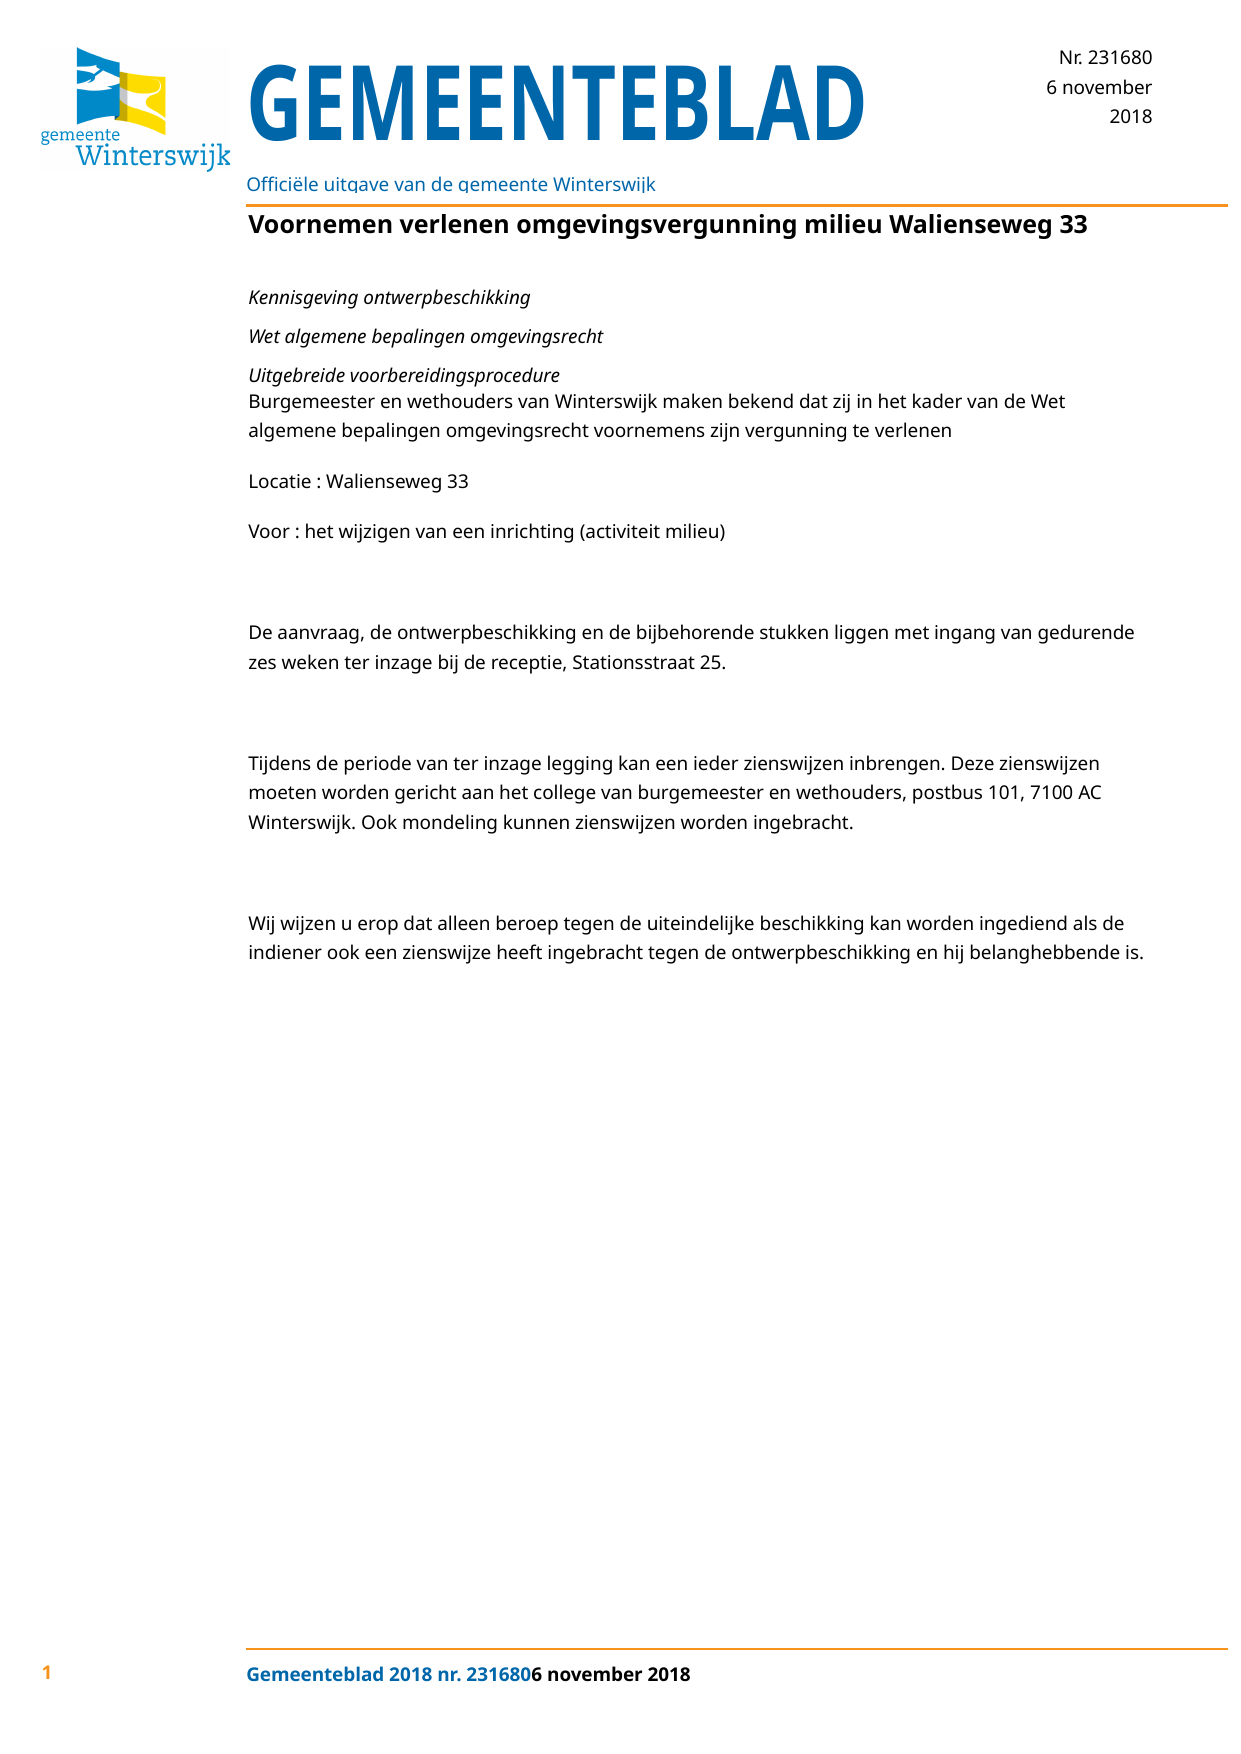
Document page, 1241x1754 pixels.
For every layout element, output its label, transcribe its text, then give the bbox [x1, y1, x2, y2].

text Kennisgeving ontwerpbeschikking [248, 284, 1152, 309]
text Voor : het wijzigen van een inrichting (activiteit milieu) [248, 518, 1152, 544]
text Voornemen verlenen omgevingsvergunning milieu Walienseweg 33 [248, 207, 1152, 241]
text Wet algemene bepalingen omgevingsrecht [248, 323, 1152, 349]
picture [225, 153, 231, 162]
text Locatie : Walienseweg 33 [248, 468, 1152, 494]
text Tijdens de periode van ter inzage legging kan een ieder zienswijzen inbrengen. Deze zienswijzen moeten worden gericht aan het college van burgemeester en wethouders, postbus 101, 7100 AC Winterswijk. Ook mondeling kunnen zienswijzen worden ingebracht. [248, 750, 1152, 835]
text Uitgebreide voorbereidingsprocedure [248, 362, 1152, 388]
text Burgemeester en wethouders van Winterswijk maken bekend dat zij in het kader van de Wet algemene bepalingen omgevingsrecht voornemens zijn vergunning te verlenen [248, 388, 1152, 443]
text De aanvraag, de ontwerpbeschikking en de bijbehorende stukken liggen met ingang van gedurende zes weken ter inzage bij de receptie, Stationsstraat 25. [248, 619, 1152, 675]
picture [41, 47, 231, 172]
text Wij wijzen u erop dat alleen beroep tegen de uiteindelijke beschikking kan worden ingediend als de indiener ook een zienswijze heeft ingebracht tegen de ontwerpbeschikking en hij belanghebbende is. [248, 910, 1152, 965]
